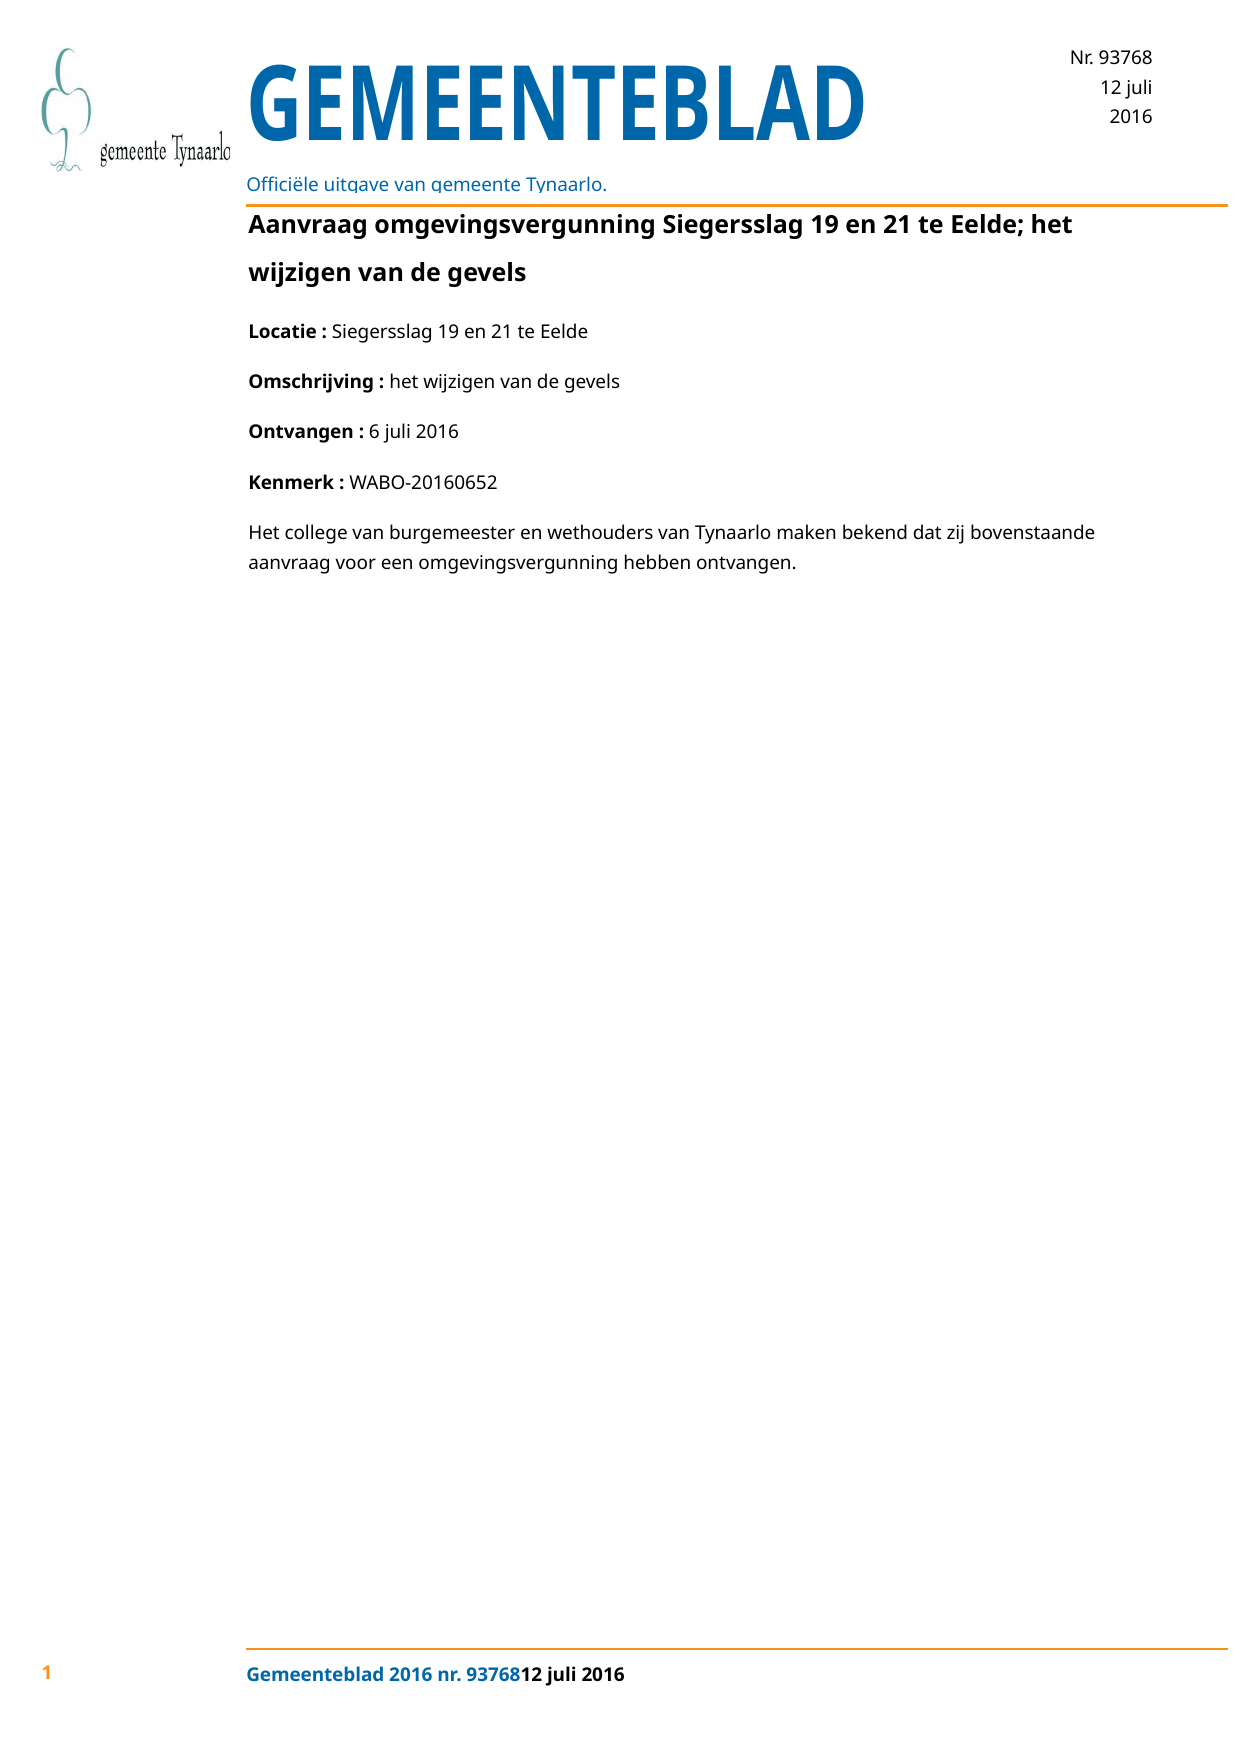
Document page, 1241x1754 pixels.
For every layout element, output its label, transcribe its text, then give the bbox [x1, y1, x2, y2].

picture [41, 47, 231, 172]
text Omschrijving : het wijzigen van de gevels [248, 368, 1152, 394]
text Ontvangen : 6 juli 2016 [248, 419, 1152, 444]
text Het college van burgemeester en wethouders van Tynaarlo maken bekend dat zij bovenstaande aanvraag voor een omgevingsvergunning hebben ontvangen. [248, 519, 1152, 575]
text Locatie : Siegersslag 19 en 21 te Eelde [248, 318, 1152, 344]
text Aanvraag omgevingsvergunning Siegersslag 19 en 21 te Eelde; het wijzigen van de gevels [248, 207, 1152, 288]
text Kenmerk : WABO-20160652 [248, 469, 1152, 495]
